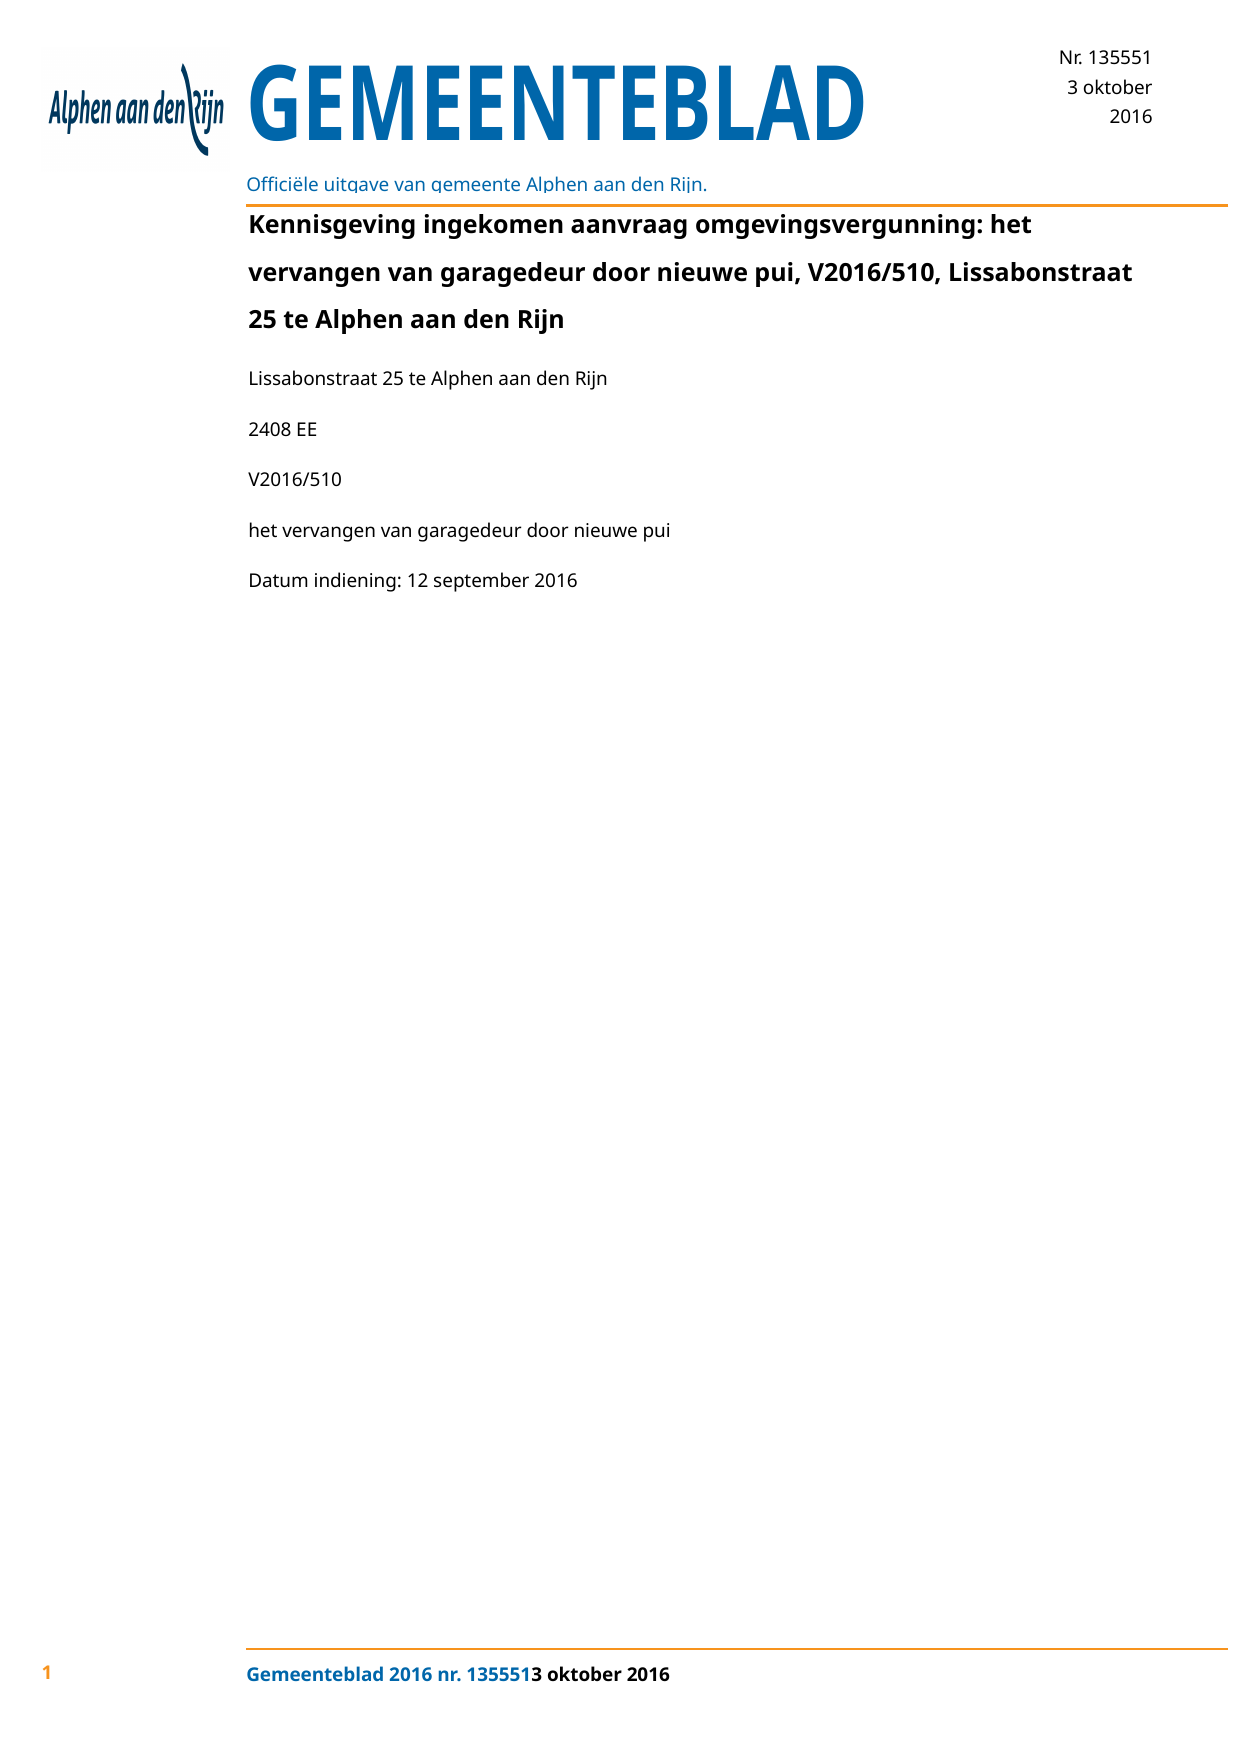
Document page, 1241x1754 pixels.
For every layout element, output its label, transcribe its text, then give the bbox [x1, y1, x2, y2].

text V2016/510 [248, 466, 1152, 492]
text Kennisgeving ingekomen aanvraag omgevingsvergunning: het vervangen van garagedeur door nieuwe pui, V2016/510, Lissabonstraat 25 te Alphen aan den Rijn [248, 207, 1152, 336]
text Datum indiening: 12 september 2016 [248, 567, 1152, 593]
picture [41, 47, 231, 172]
text Lissabonstraat 25 te Alphen aan den Rijn [248, 366, 1152, 391]
text het vervangen van garagedeur door nieuwe pui [248, 517, 1152, 542]
text 2408 EE [248, 416, 1152, 442]
